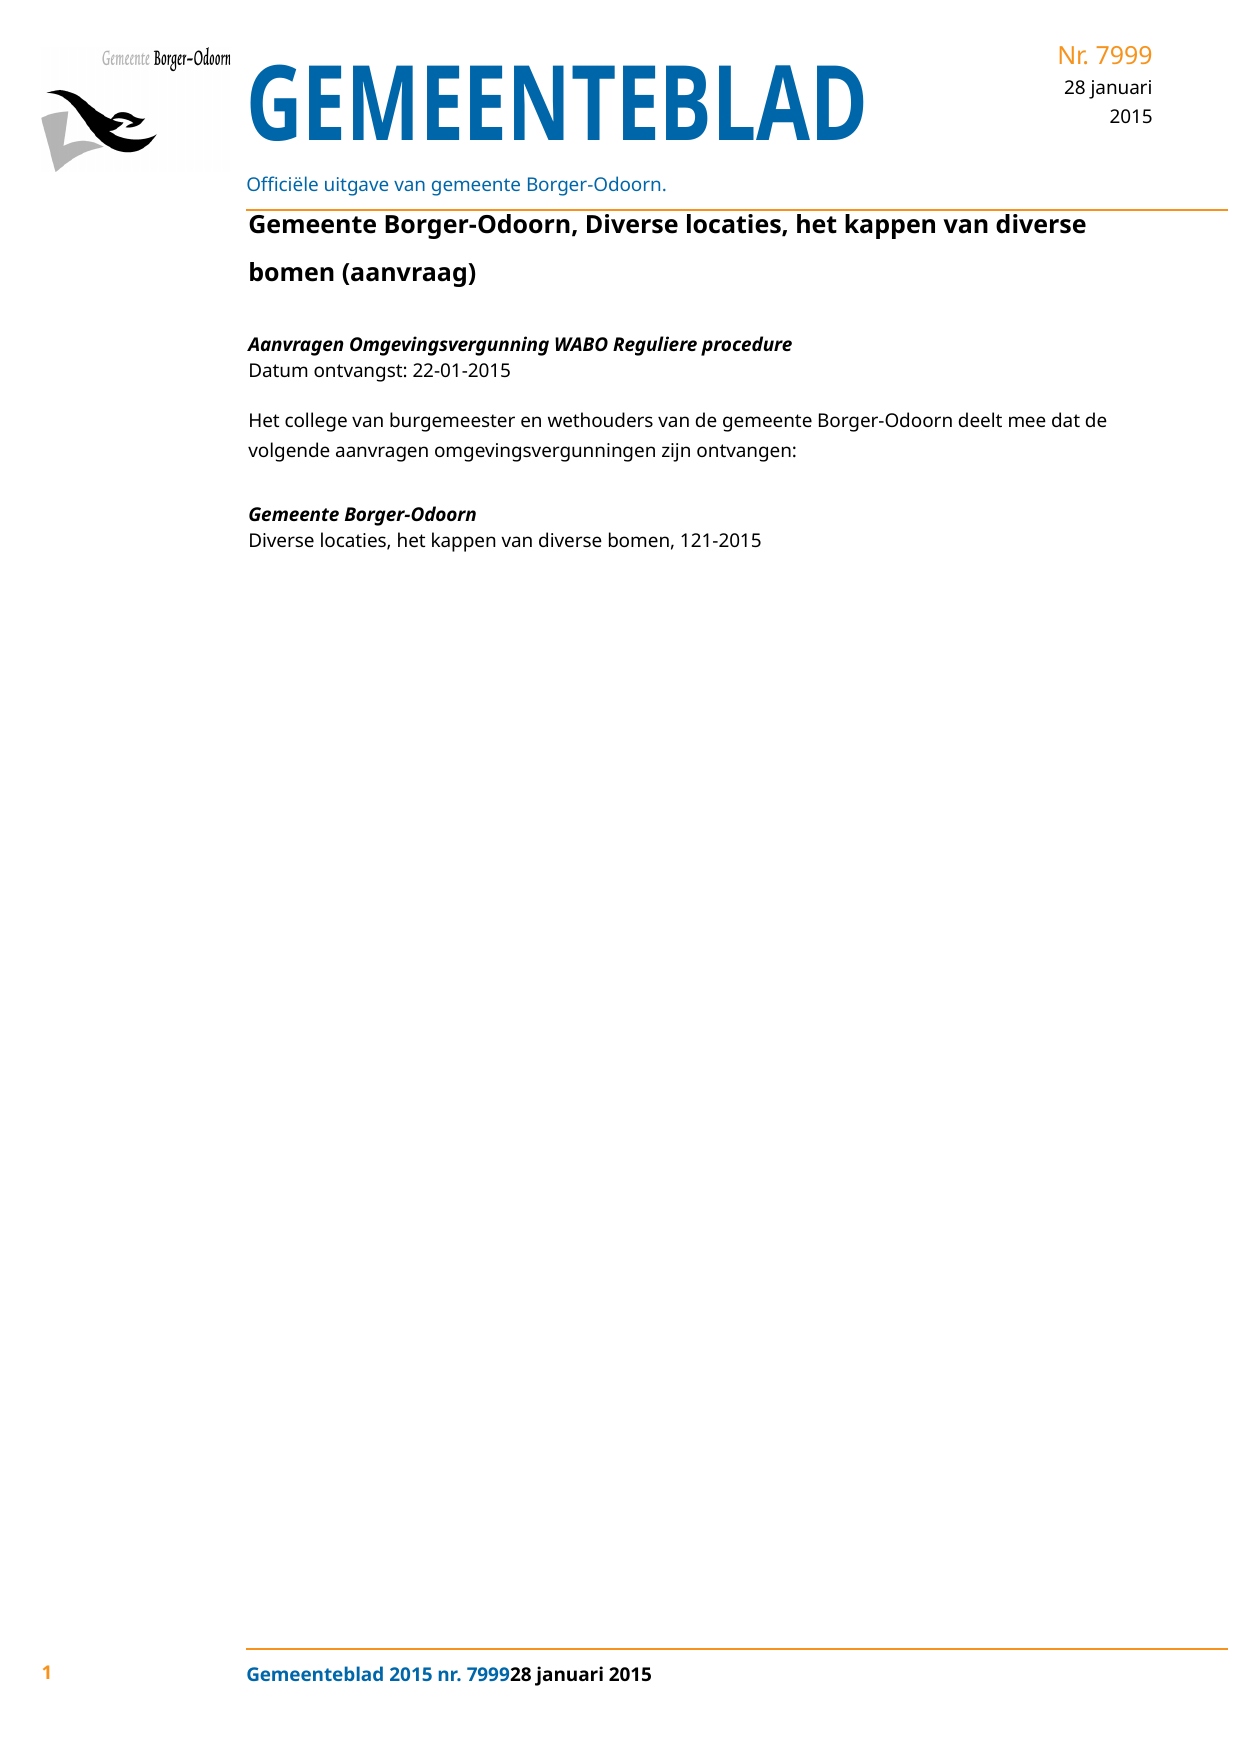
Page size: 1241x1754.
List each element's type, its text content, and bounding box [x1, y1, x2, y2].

text Gemeente Borger-Odoorn [248, 501, 1152, 527]
text Datum ontvangst: 22-01-2015 [248, 357, 1152, 383]
picture [41, 47, 231, 172]
text Het college van burgemeester en wethouders van de gemeente Borger-Odoorn deelt mee dat de volgende aanvragen omgevingsvergunningen zijn ontvangen: [248, 408, 1152, 463]
text Gemeente Borger-Odoorn, Diverse locaties, het kappen van diverse bomen (aanvraag) [248, 211, 1152, 288]
text Aanvragen Omgevingsvergunning WABO Reguliere procedure [248, 331, 1152, 357]
text Diverse locaties, het kappen van diverse bomen, 121-2015 [248, 527, 1152, 553]
